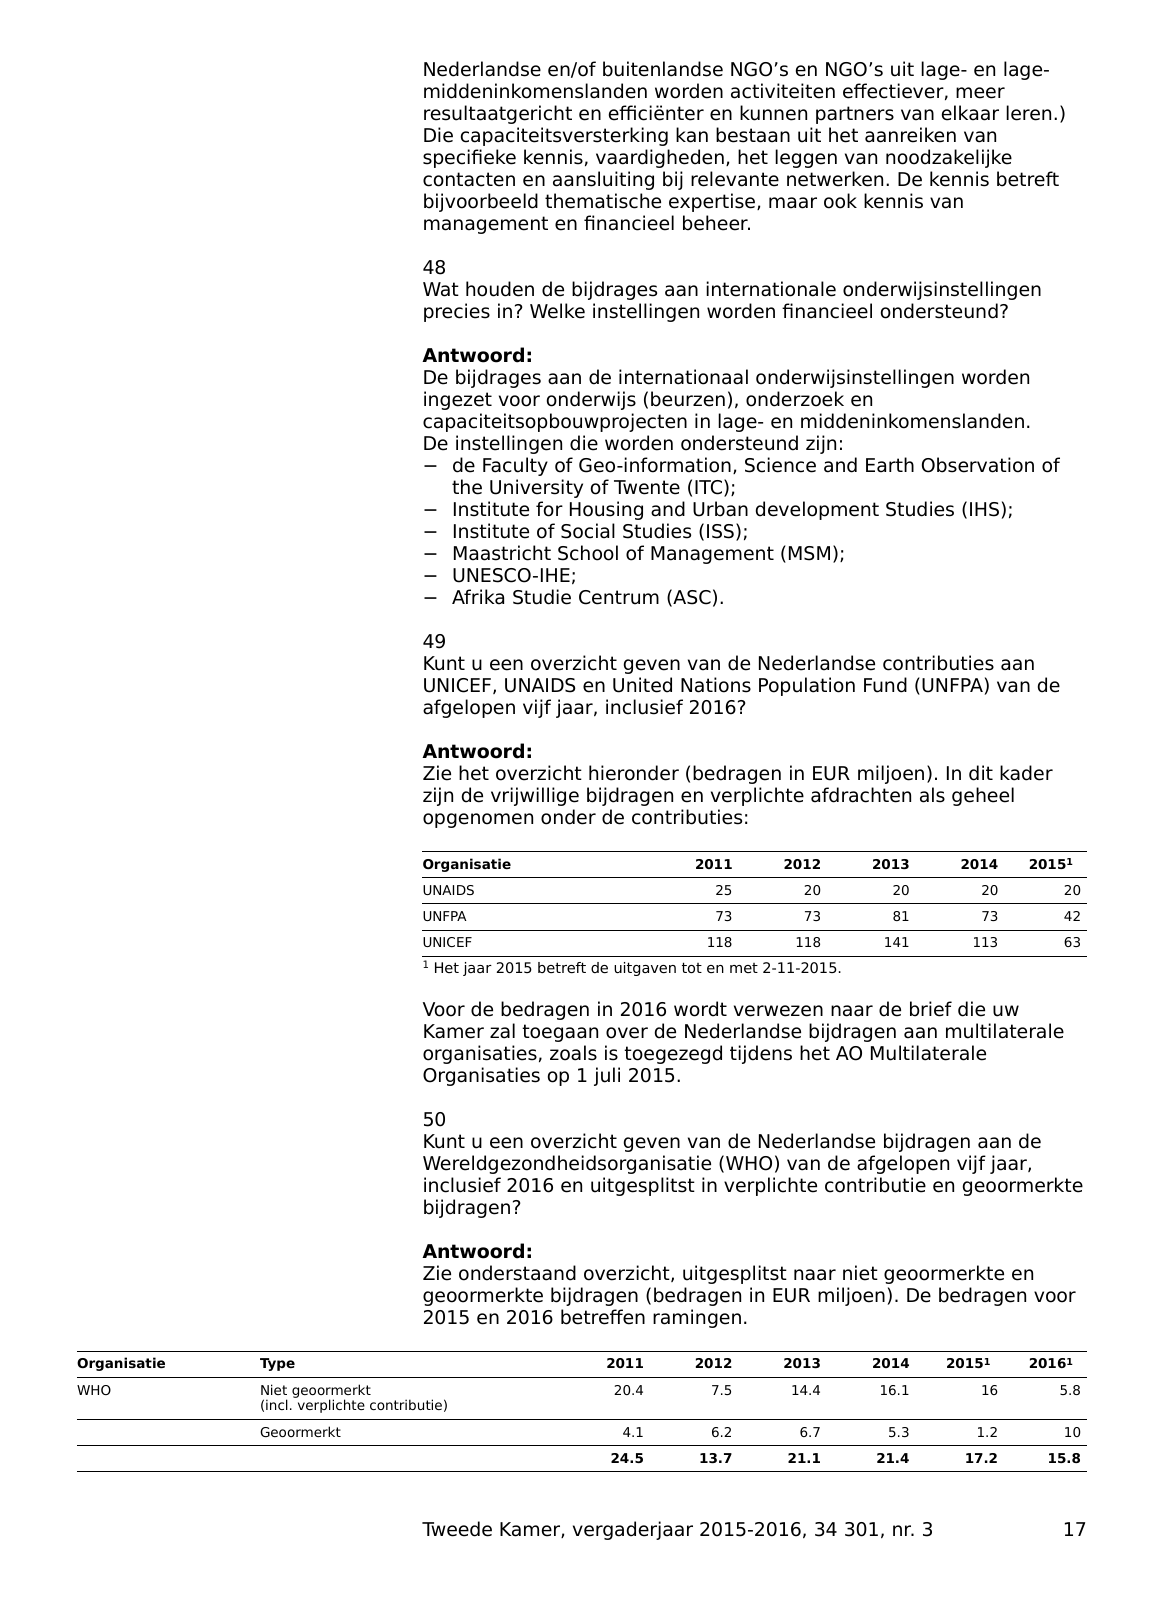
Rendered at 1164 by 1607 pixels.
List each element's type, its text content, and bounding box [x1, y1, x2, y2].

table_cell 20 [1004, 878, 1087, 903]
table_cell 16.1 [827, 1378, 915, 1419]
table_cell 21.4 [827, 1446, 915, 1471]
table_header 20151 [1004, 852, 1087, 877]
table_cell 6.7 [738, 1420, 827, 1445]
text Zie het overzicht hieronder (bedragen in EUR miljoen). In dit kader zijn de vrijwillige bijdragen en verplichte afdrachten als geheel opgenomen onder de contributies: [422, 763, 1087, 829]
text − Maastricht School of Management (MSM); [422, 543, 1087, 565]
table_cell Niet geoormerkt (incl. verplichte contributie) [254, 1378, 561, 1419]
text De instellingen die worden ondersteund zijn: [422, 433, 1087, 455]
table_cell 7.5 [650, 1378, 738, 1419]
text − Institute of Social Studies (ISS); [422, 521, 1087, 543]
table_cell 1.2 [915, 1420, 1004, 1445]
table_cell 20 [915, 878, 1004, 903]
table_header Organisatie [77, 1352, 254, 1377]
table_cell 1 Het jaar 2015 betreft de uitgaven tot en met 2-11-2015. [422, 957, 1087, 976]
table_cell 73 [915, 904, 1004, 929]
table_cell 20 [827, 878, 915, 903]
table_cell 73 [738, 904, 827, 929]
table_cell WHO [77, 1378, 254, 1419]
text Kunt u een overzicht geven van de Nederlandse contributies aan UNICEF, UNAIDS en United Nations Population Fund (UNFPA) van de afgelopen vijf jaar, inclusief 2016? [422, 653, 1087, 719]
text − Afrika Studie Centrum (ASC). [422, 587, 1087, 609]
table_cell 4.1 [561, 1420, 649, 1445]
table_cell [254, 1446, 561, 1471]
table_cell 63 [1004, 931, 1087, 956]
table_cell 24.5 [561, 1446, 649, 1471]
table_cell Geoormerkt [254, 1420, 561, 1445]
table_cell UNAIDS [422, 878, 649, 903]
text − UNESCO-IHE; [422, 565, 1087, 587]
table_cell 21.1 [738, 1446, 827, 1471]
table_cell 118 [738, 931, 827, 956]
table_header 2014 [915, 852, 1004, 877]
table_cell 16 [915, 1378, 1004, 1419]
table_cell 113 [915, 931, 1004, 956]
table_cell 20.4 [561, 1378, 649, 1419]
table_cell 73 [650, 904, 738, 929]
text Antwoord: [422, 345, 1087, 367]
table_header 2013 [738, 1352, 827, 1377]
table_cell 13.7 [650, 1446, 738, 1471]
table_cell 17.2 [915, 1446, 1004, 1471]
table_header 20161 [1004, 1352, 1087, 1377]
text De bijdrages aan de internationaal onderwijsinstellingen worden ingezet voor onderwijs (beurzen), onderzoek en capaciteitsopbouwprojecten in lage- en middeninkomenslanden. [422, 367, 1087, 433]
table_header Type [254, 1352, 561, 1377]
table_cell 20 [738, 878, 827, 903]
text Kunt u een overzicht geven van de Nederlandse bijdragen aan de Wereldgezondheidsorganisatie (WHO) van de afgelopen vijf jaar, inclusief 2016 en uitgesplitst in verplichte contributie en geoormerkte bijdragen? [422, 1131, 1087, 1219]
table_cell 10 [1004, 1420, 1087, 1445]
table_cell 15.8 [1004, 1446, 1087, 1471]
table_cell [77, 1420, 254, 1445]
table_header 2011 [561, 1352, 649, 1377]
table_cell UNFPA [422, 904, 649, 929]
table_cell 14.4 [738, 1378, 827, 1419]
table_cell 118 [650, 931, 738, 956]
table_header 20151 [915, 1352, 1004, 1377]
text Zie onderstaand overzicht, uitgesplitst naar niet geoormerkte en geoormerkte bijdragen (bedragen in EUR miljoen). De bedragen voor 2015 en 2016 betreffen ramingen. [422, 1263, 1087, 1329]
table_cell [77, 1446, 254, 1471]
text Antwoord: [422, 1241, 1087, 1263]
text − de Faculty of Geo-information, Science and Earth Observation of the University of Twente (ITC); [422, 455, 1087, 499]
text Voor de bedragen in 2016 wordt verwezen naar de brief die uw Kamer zal toegaan over de Nederlandse bijdragen aan multilaterale organisaties, zoals is toegezegd tijdens het AO Multilaterale Organisaties op 1 juli 2015. [422, 999, 1087, 1087]
text − Institute for Housing and Urban development Studies (IHS); [422, 499, 1087, 521]
text 48 [422, 257, 1087, 279]
table_header Organisatie [422, 852, 649, 877]
table_cell 5.8 [1004, 1378, 1087, 1419]
table_cell 81 [827, 904, 915, 929]
table_header 2012 [738, 852, 827, 877]
table_cell 141 [827, 931, 915, 956]
table_header 2011 [650, 852, 738, 877]
text Wat houden de bijdrages aan internationale onderwijsinstellingen precies in? Welke instellingen worden financieel ondersteund? [422, 279, 1087, 323]
text Antwoord: [422, 741, 1087, 763]
table_cell UNICEF [422, 931, 649, 956]
table_header 2013 [827, 852, 915, 877]
table_header 2014 [827, 1352, 915, 1377]
table_header 2012 [650, 1352, 738, 1377]
table_cell 6.2 [650, 1420, 738, 1445]
table_cell 25 [650, 878, 738, 903]
table_cell 5.3 [827, 1420, 915, 1445]
text 50 [422, 1109, 1087, 1131]
text Nederlandse en/of buitenlandse NGO’s en NGO’s uit lage- en lage-middeninkomenslanden worden activiteiten effectiever, meer resultaatgericht en efficiënter en kunnen partners van elkaar leren.) Die capaciteitsversterking kan bestaan uit het aanreiken van specifieke kennis, vaardigheden, het leggen van noodzakelijke contacten en aansluiting bij relevante netwerken. De kennis betreft bijvoorbeeld thematische expertise, maar ook kennis van management en financieel beheer. [422, 59, 1087, 235]
table_cell 42 [1004, 904, 1087, 929]
text 49 [422, 631, 1087, 653]
